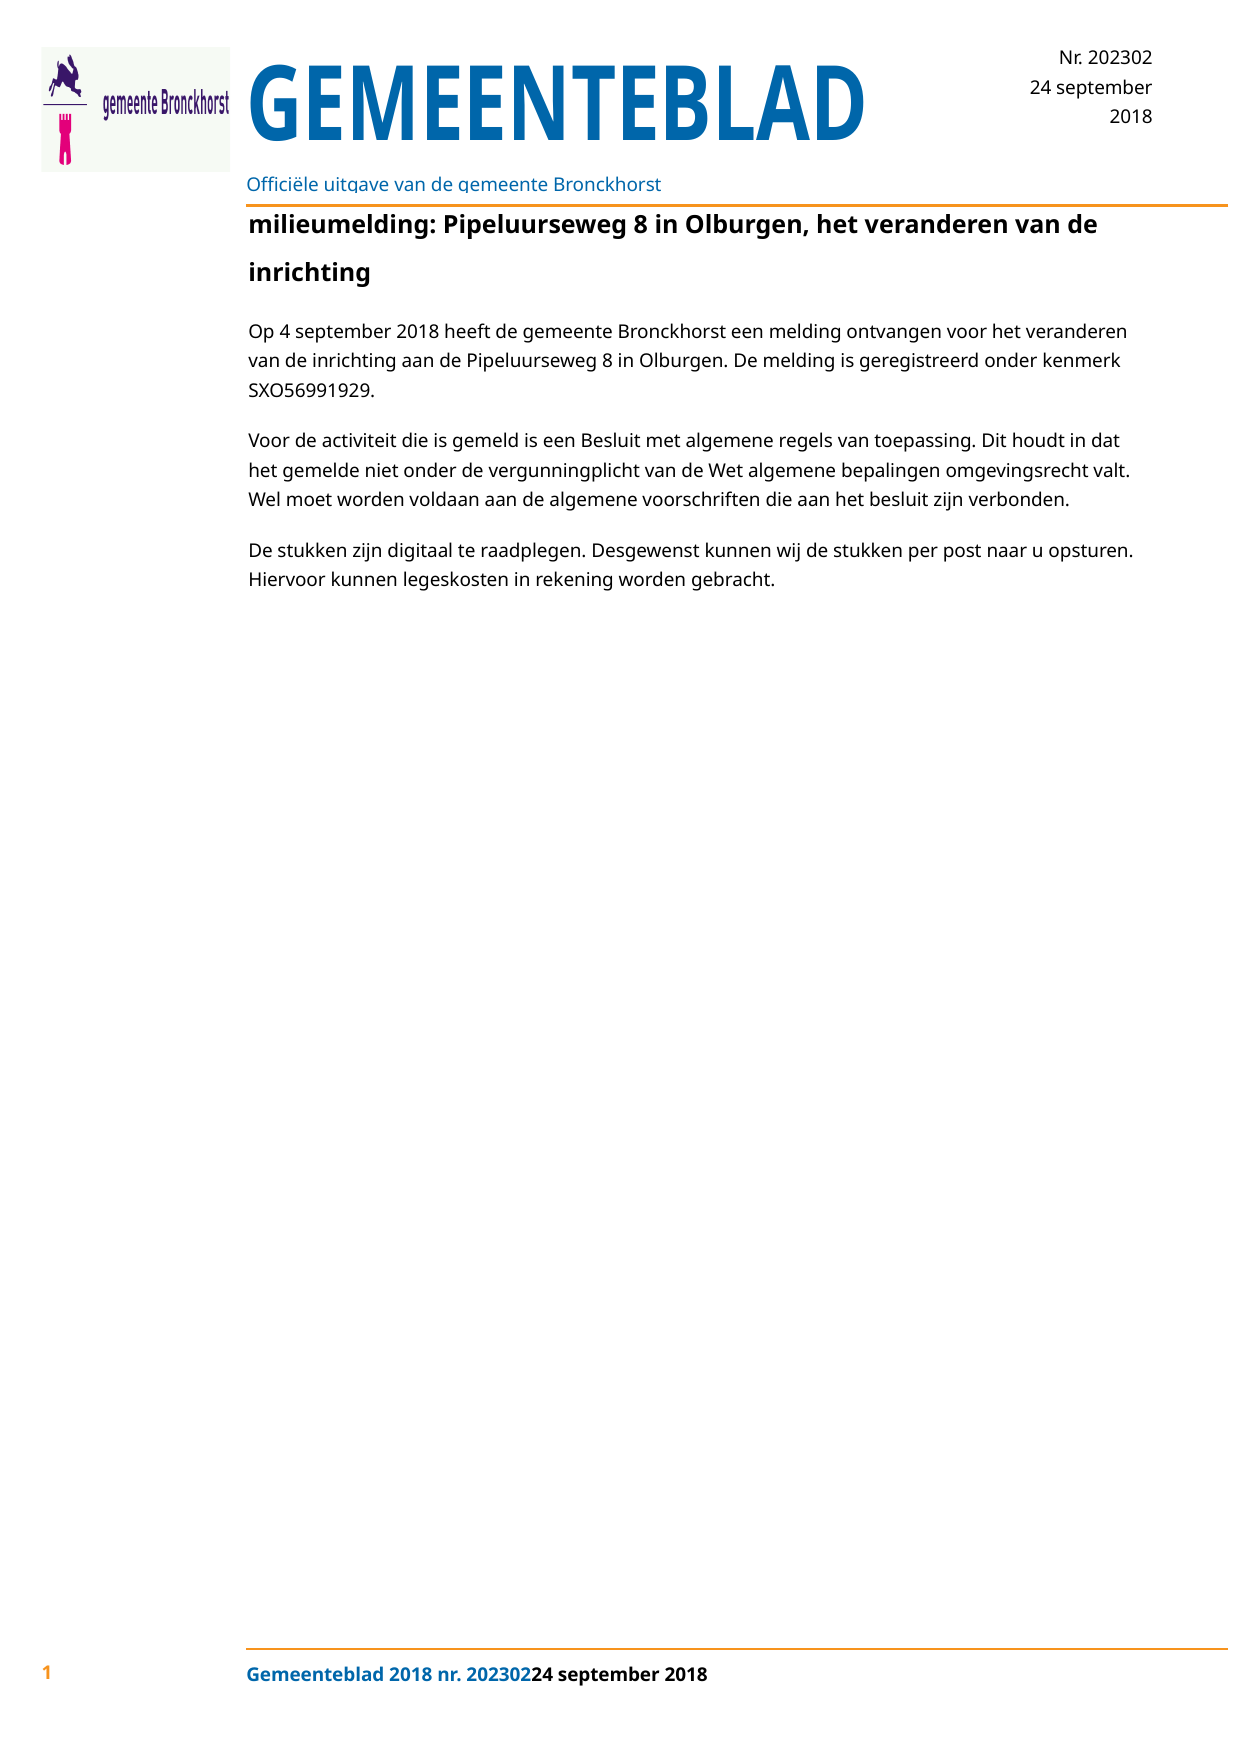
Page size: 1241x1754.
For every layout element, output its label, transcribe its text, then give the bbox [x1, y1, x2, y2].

text Voor de activiteit die is gemeld is een Besluit met algemene regels van toepassing. Dit houdt in dat het gemelde niet onder de vergunningplicht van de Wet algemene bepalingen omgevingsrecht valt. Wel moet worden voldaan aan de algemene voorschriften die aan het besluit zijn verbonden. [248, 427, 1152, 512]
text Op 4 september 2018 heeft de gemeente Bronckhorst een melding ontvangen voor het veranderen van de inrichting aan de Pipeluurseweg 8 in Olburgen. De melding is geregistreerd onder kenmerk SXO56991929. [248, 318, 1152, 403]
picture [41, 47, 231, 172]
text De stukken zijn digitaal te raadplegen. Desgewenst kunnen wij de stukken per post naar u opsturen. Hiervoor kunnen legeskosten in rekening worden gebracht. [248, 537, 1152, 592]
text milieumelding: Pipeluurseweg 8 in Olburgen, het veranderen van de inrichting [248, 207, 1152, 288]
